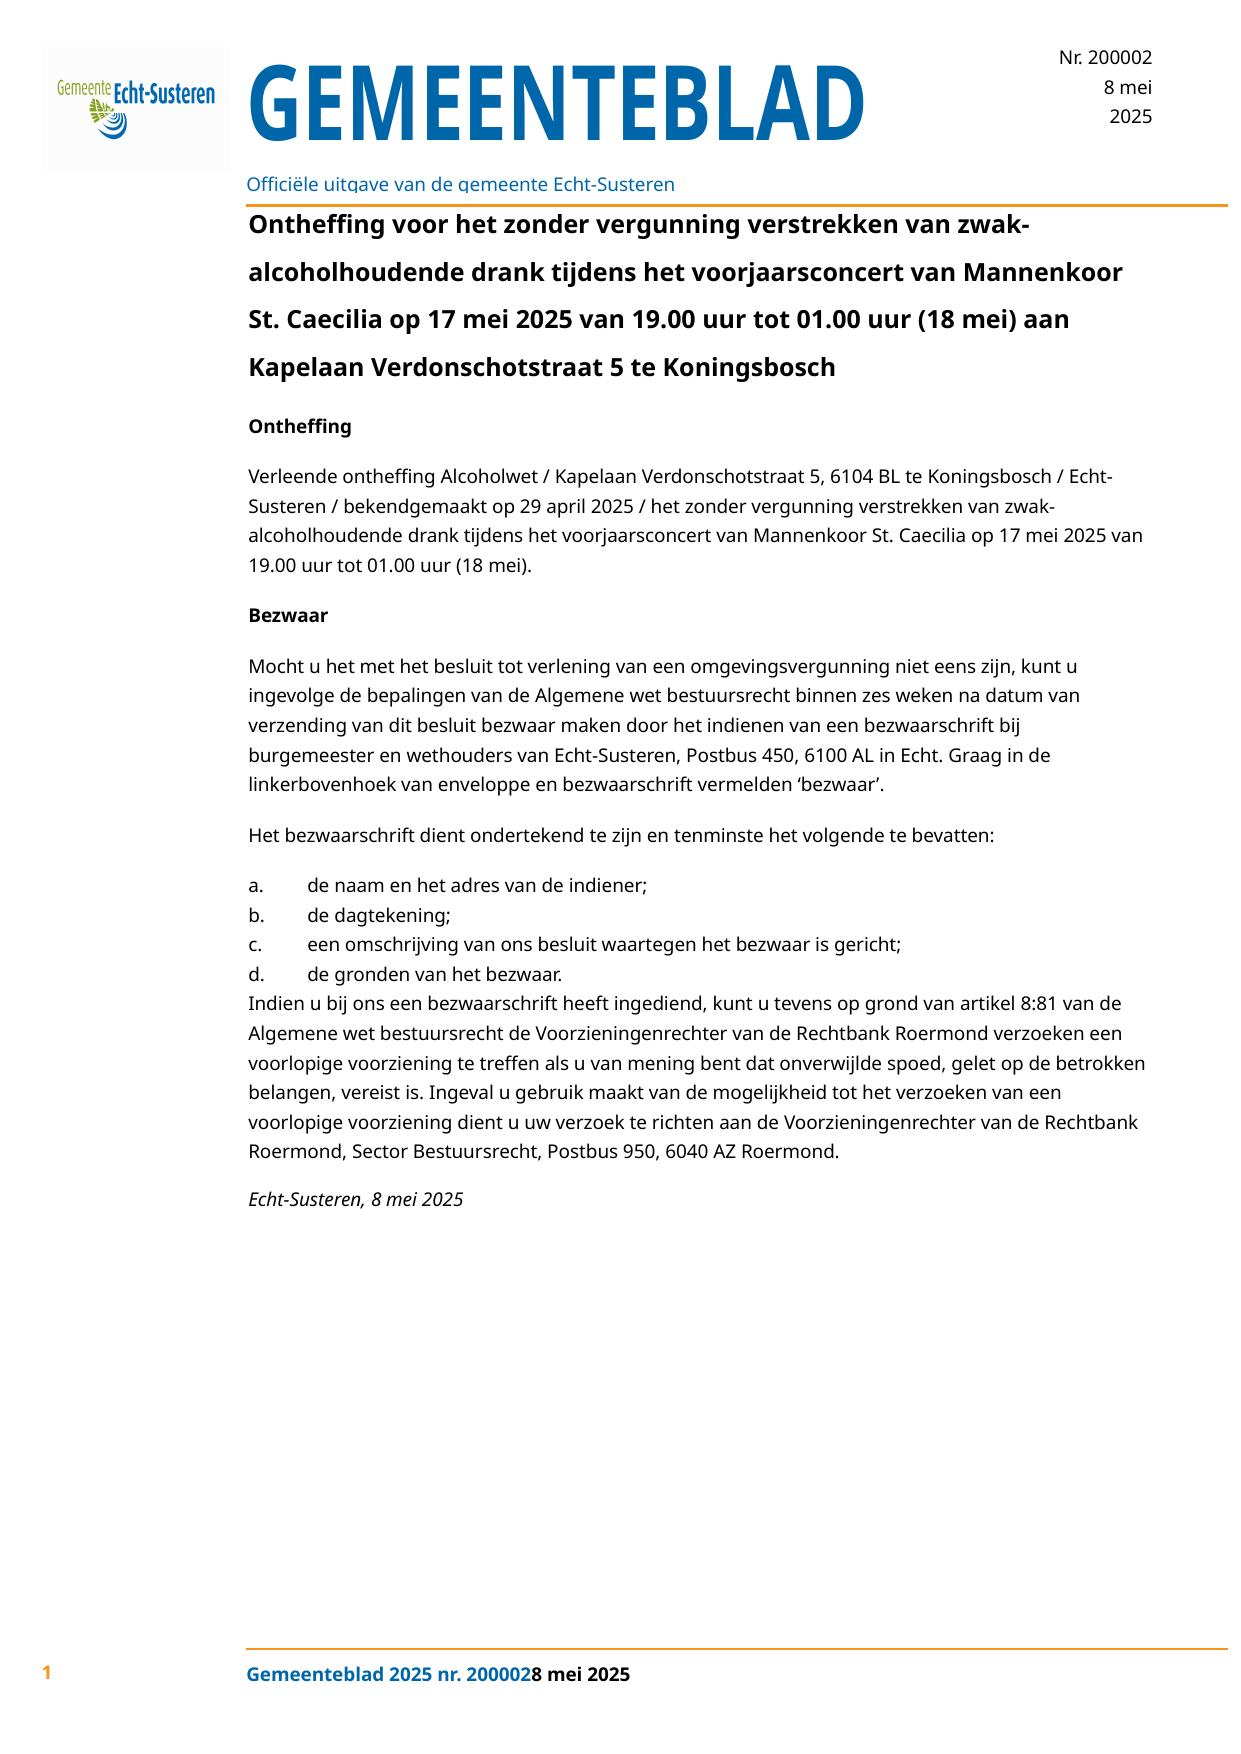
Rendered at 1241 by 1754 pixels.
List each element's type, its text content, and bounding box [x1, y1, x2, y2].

picture [41, 47, 231, 172]
list de dagtekening; [248, 902, 1152, 928]
text Mocht u het met het besluit tot verlening van een omgevingsvergunning niet eens zijn, kunt u ingevolge de bepalingen van de Algemene wet bestuursrecht binnen zes weken na datum van verzending van dit besluit bezwaar maken door het indienen van een bezwaarschrift bij burgemeester en wethouders van Echt-Susteren, Postbus 450, 6100 AL in Echt. Graag in de linkerbovenhoek van enveloppe en bezwaarschrift vermelden ‘bezwaar’. [248, 653, 1152, 797]
list een omschrijving van ons besluit waartegen het bezwaar is gericht; [248, 931, 1152, 957]
list de naam en het adres van de indiener; [248, 872, 1152, 898]
text Ontheffing voor het zonder vergunning verstrekken van zwak-alcoholhoudende drank tijdens het voorjaarsconcert van Mannenkoor St. Caecilia op 17 mei 2025 van 19.00 uur tot 01.00 uur (18 mei) aan Kapelaan Verdonschotstraat 5 te Koningsbosch [248, 207, 1152, 384]
text Het bezwaarschrift dient ondertekend te zijn en tenminste het volgende te bevatten: [248, 822, 1152, 848]
text Ontheffing [248, 413, 1152, 439]
text Bezwaar [248, 603, 1152, 628]
text Verleende ontheffing Alcoholwet / Kapelaan Verdonschotstraat 5, 6104 BL te Koningsbosch / Echt-Susteren / bekendgemaakt op 29 april 2025 / het zonder vergunning verstrekken van zwak-alcoholhoudende drank tijdens het voorjaarsconcert van Mannenkoor St. Caecilia op 17 mei 2025 van 19.00 uur tot 01.00 uur (18 mei). [248, 463, 1152, 578]
list de gronden van het bezwaar. [248, 961, 1152, 987]
text Indien u bij ons een bezwaarschrift heeft ingediend, kunt u tevens op grond van artikel 8:81 van de Algemene wet bestuursrecht de Voorzieningenrechter van de Rechtbank Roermond verzoeken een voorlopige voorziening te treffen als u van mening bent dat onverwijlde spoed, gelet op de betrokken belangen, vereist is. Ingeval u gebruik maakt van de mogelijkheid tot het verzoeken van een voorlopige voorziening dient u uw verzoek te richten aan de Voorzieningenrechter van de Rechtbank Roermond, Sector Bestuursrecht, Postbus 950, 6040 AZ Roermond. [248, 991, 1152, 1164]
text Echt-Susteren, 8 mei 2025 [248, 1186, 1152, 1212]
